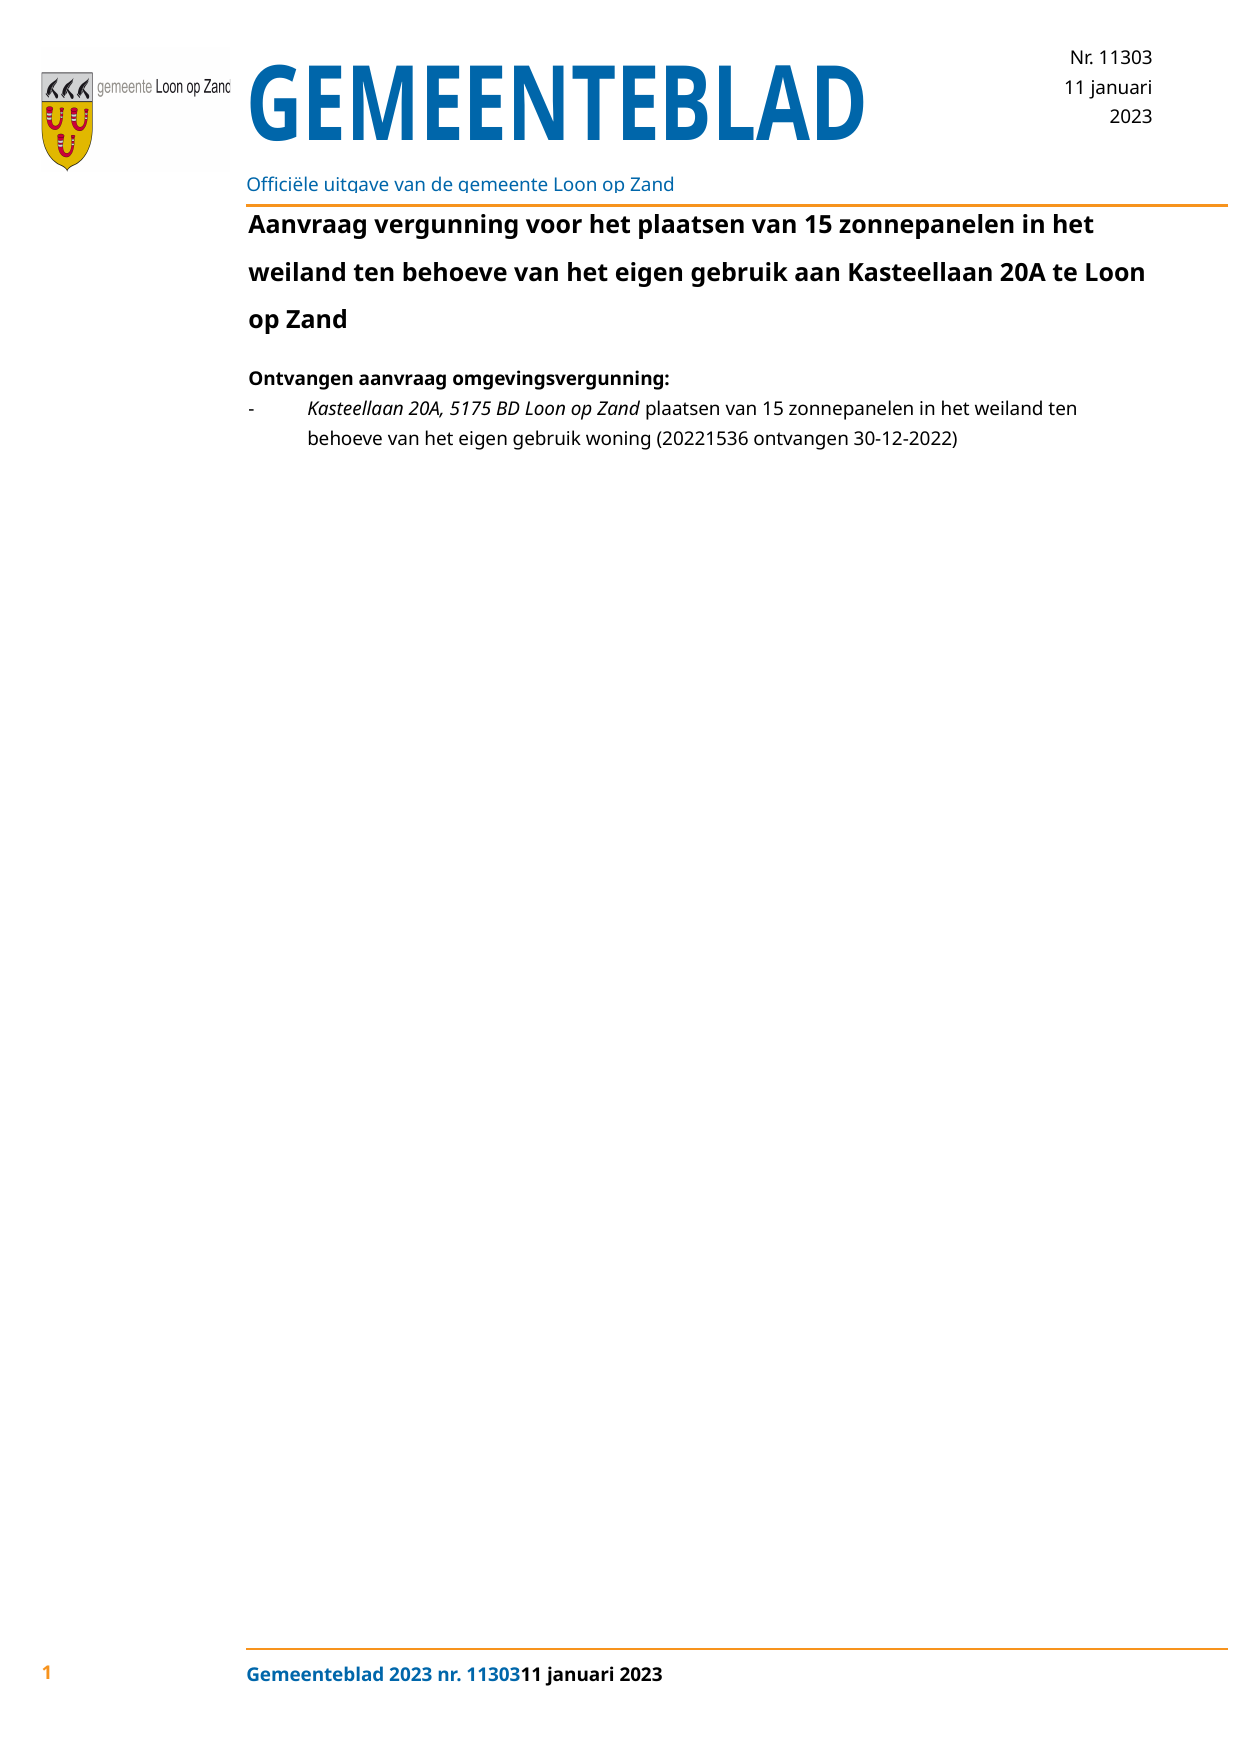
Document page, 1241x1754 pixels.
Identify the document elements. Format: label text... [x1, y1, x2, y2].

text Ontvangen aanvraag omgevingsvergunning: [248, 366, 1152, 391]
text Aanvraag vergunning voor het plaatsen van 15 zonnepanelen in het weiland ten behoeve van het eigen gebruik aan Kasteellaan 20A te Loon op Zand [248, 207, 1152, 336]
list Kasteellaan 20A, 5175 BD Loon op Zand plaatsen van 15 zonnepanelen in het weiland ten behoeve van het eigen gebruik woning (20221536 ontvangen 30-12-2022) [248, 395, 1152, 450]
picture [41, 47, 231, 172]
